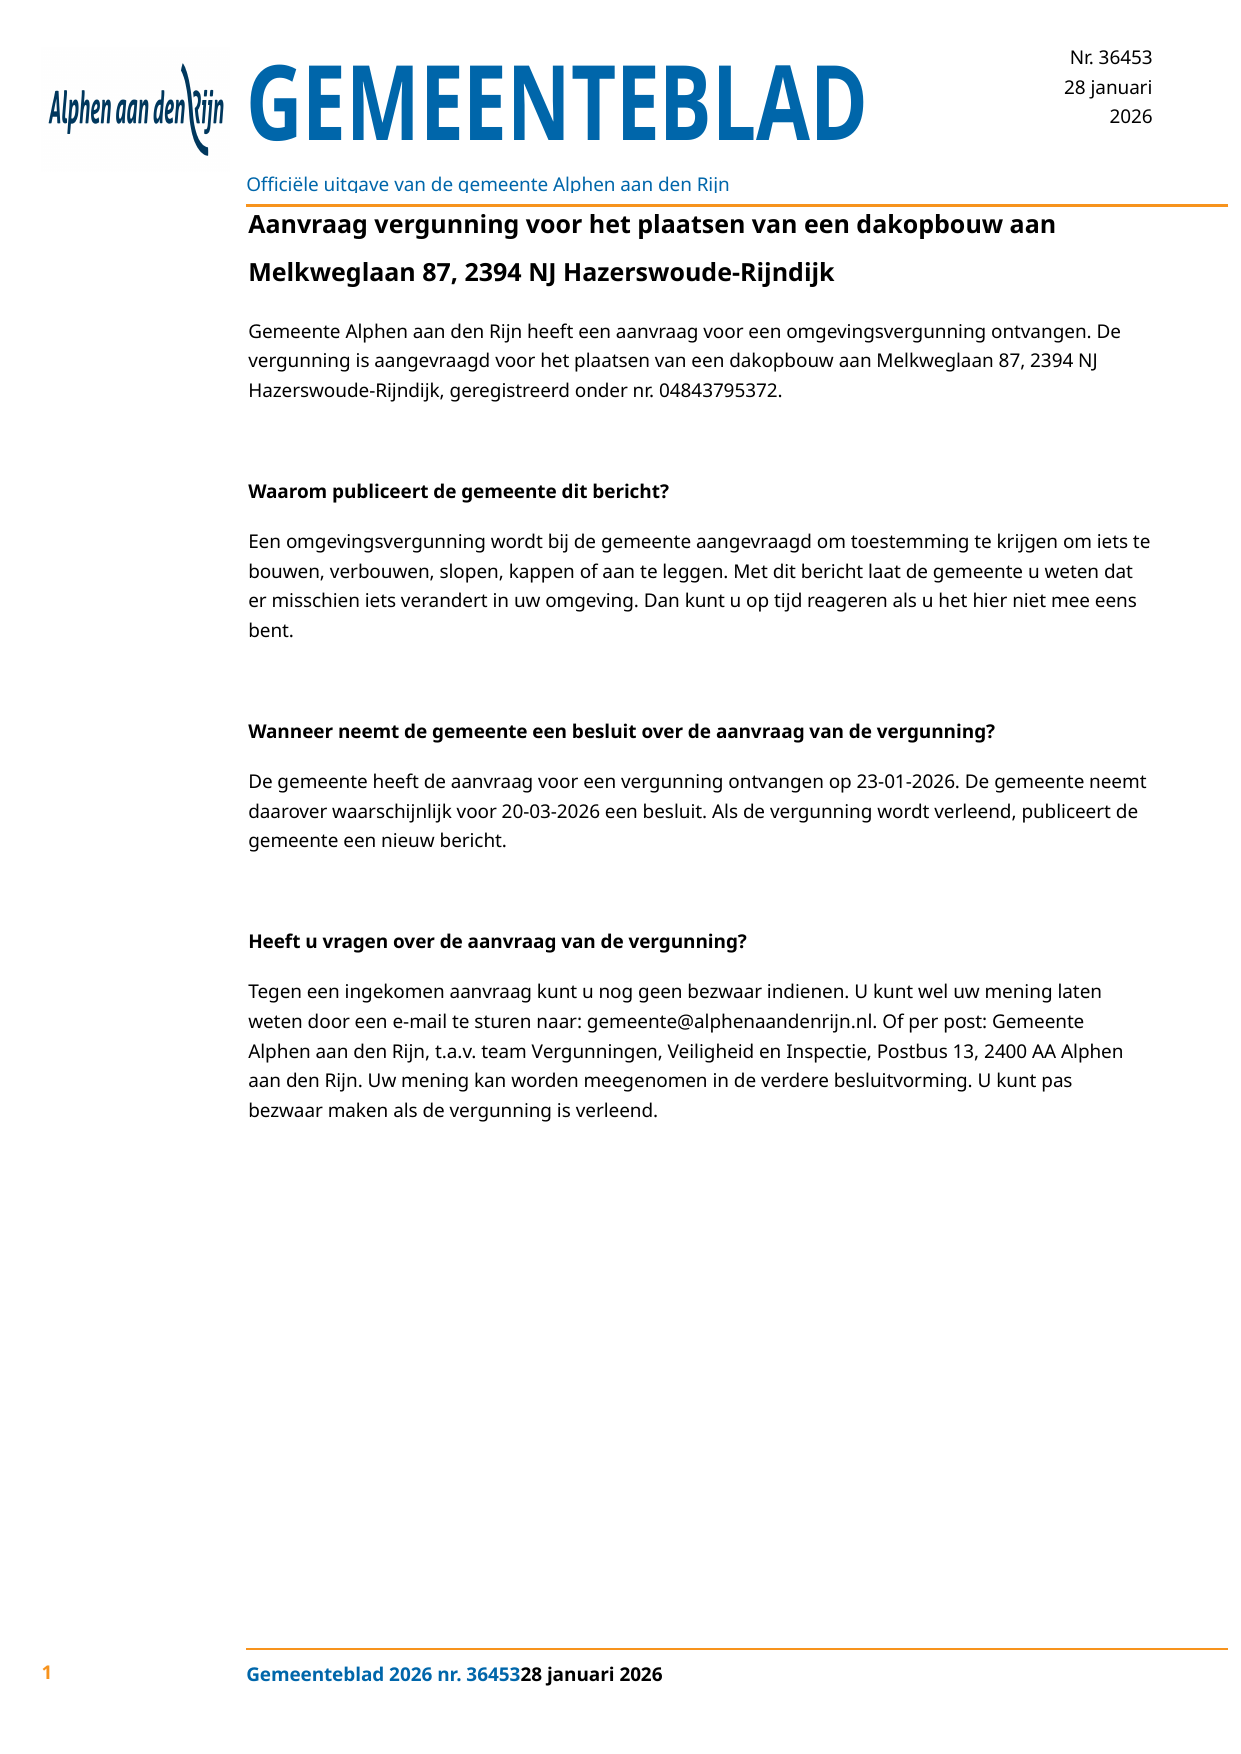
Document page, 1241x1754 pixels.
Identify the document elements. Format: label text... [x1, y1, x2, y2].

text Waarom publiceert de gemeente dit bericht? [248, 478, 1152, 504]
text Gemeente Alphen aan den Rijn heeft een aanvraag voor een omgevingsvergunning ontvangen. De vergunning is aangevraagd voor het plaatsen van een dakopbouw aan Melkweglaan 87, 2394 NJ Hazerswoude-Rijndijk, geregistreerd onder nr. 04843795372. [248, 318, 1152, 403]
text Een omgevingsvergunning wordt bij de gemeente aangevraagd om toestemming te krijgen om iets te bouwen, verbouwen, slopen, kappen of aan te leggen. Met dit bericht laat de gemeente u weten dat er misschien iets verandert in uw omgeving. Dan kunt u op tijd reageren als u het hier niet mee eens bent. [248, 528, 1152, 643]
text De gemeente heeft de aanvraag voor een vergunning ontvangen op 23-01-2026. De gemeente neemt daarover waarschijnlijk voor 20-03-2026 een besluit. Als de vergunning wordt verleend, publiceert de gemeente een nieuw bericht. [248, 768, 1152, 853]
text Heeft u vragen over de aanvraag van de vergunning? [248, 928, 1152, 954]
text Wanneer neemt de gemeente een besluit over de aanvraag van de vergunning? [248, 718, 1152, 744]
picture [41, 47, 231, 172]
text Tegen een ingekomen aanvraag kunt u nog geen bezwaar indienen. U kunt wel uw mening laten weten door een e-mail te sturen naar: gemeente@alphenaandenrijn.nl. Of per post: Gemeente Alphen aan den Rijn, t.a.v. team Vergunningen, Veiligheid en Inspectie, Postbus 13, 2400 AA Alphen aan den Rijn. Uw mening kan worden meegenomen in de verdere besluitvorming. U kunt pas bezwaar maken als de vergunning is verleend. [248, 979, 1152, 1123]
text Aanvraag vergunning voor het plaatsen van een dakopbouw aan Melkweglaan 87, 2394 NJ Hazerswoude-Rijndijk [248, 207, 1152, 288]
